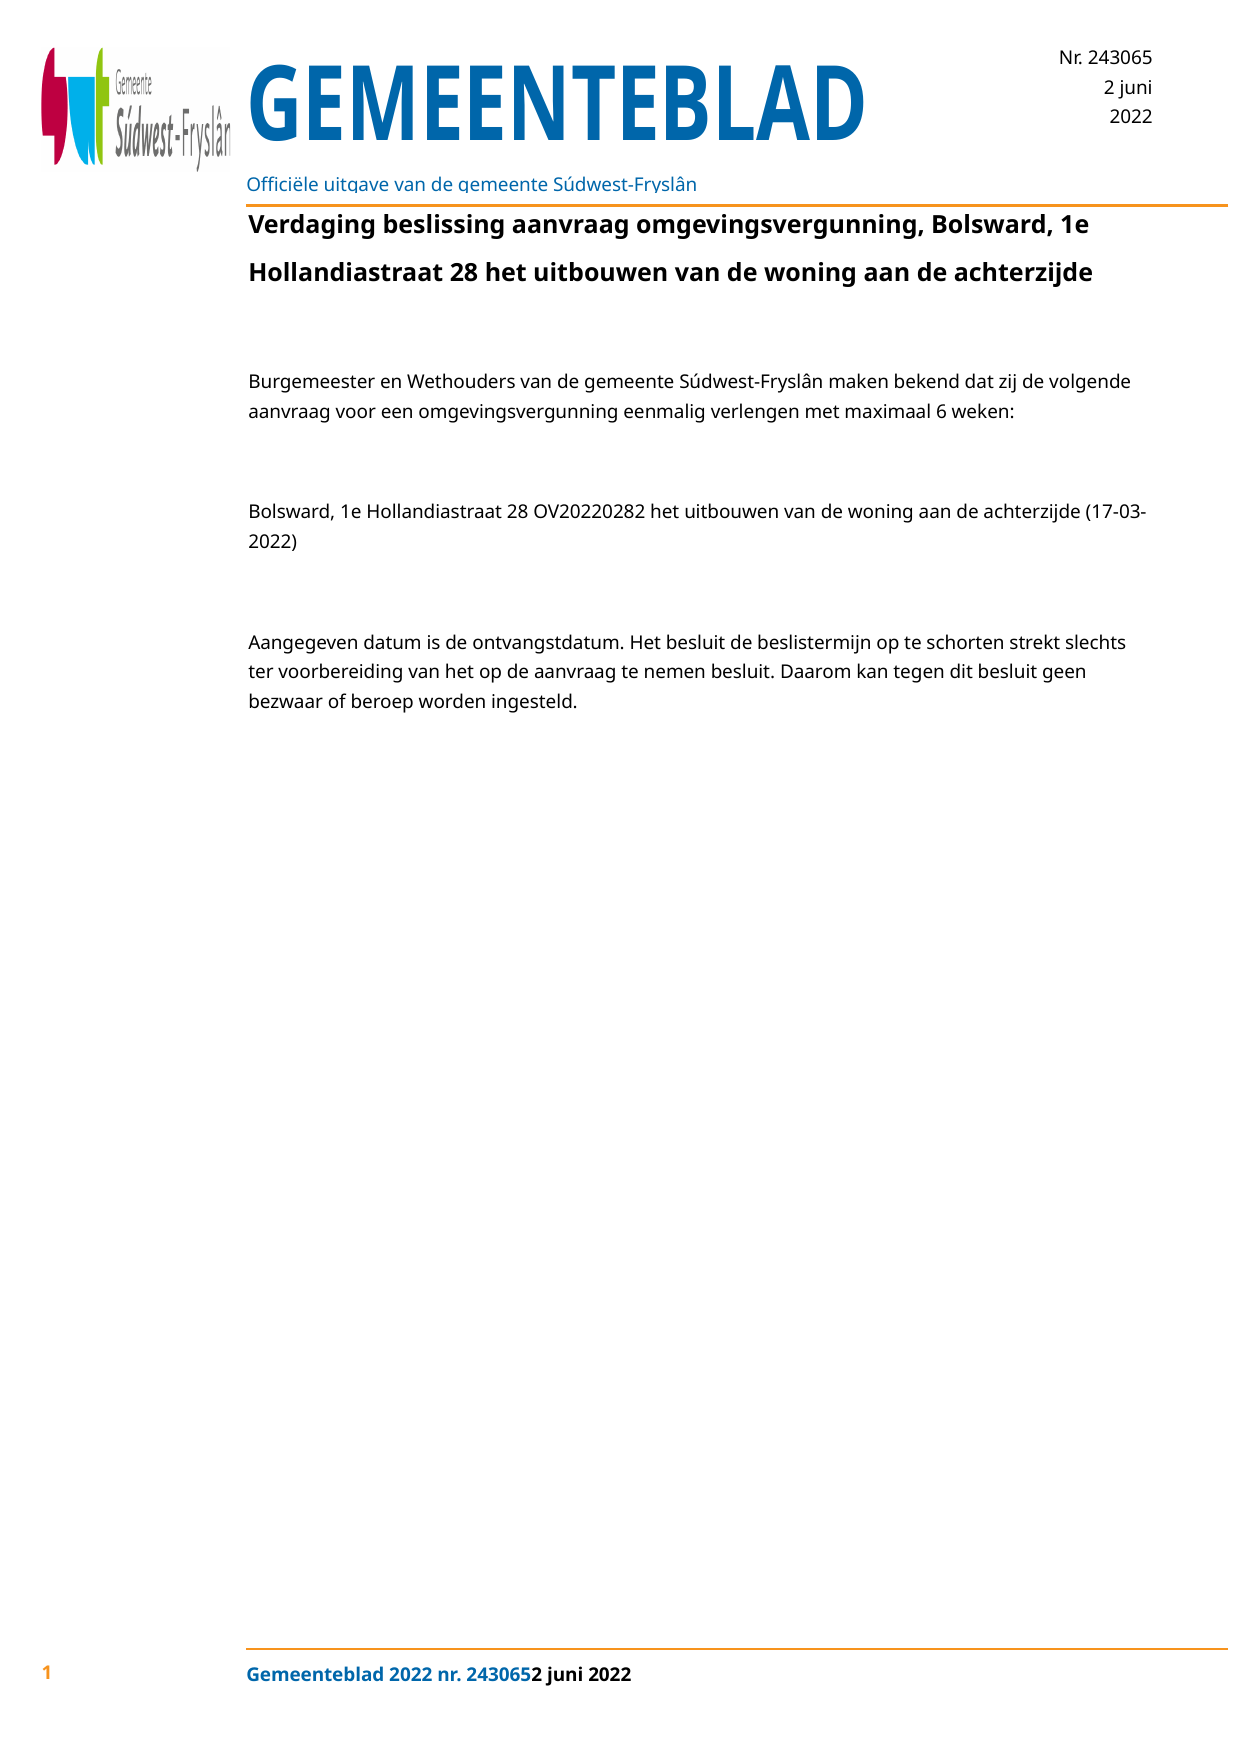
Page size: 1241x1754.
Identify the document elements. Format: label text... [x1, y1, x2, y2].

text Verdaging beslissing aanvraag omgevingsvergunning, Bolsward, 1e Hollandiastraat 28 het uitbouwen van de woning aan de achterzijde [248, 207, 1152, 288]
text Bolsward, 1e Hollandiastraat 28 OV20220282 het uitbouwen van de woning aan de achterzijde (17-03-2022) [248, 499, 1152, 554]
text Aangegeven datum is de ontvangstdatum. Het besluit de beslistermijn op te schorten strekt slechts ter voorbereiding van het op de aanvraag te nemen besluit. Daarom kan tegen dit besluit geen bezwaar of beroep worden ingesteld. [248, 629, 1152, 714]
text Burgemeester en Wethouders van de gemeente Súdwest-Fryslân maken bekend dat zij de volgende aanvraag voor een omgevingsvergunning eenmalig verlengen met maximaal 6 weken: [248, 368, 1152, 424]
picture [41, 47, 231, 172]
